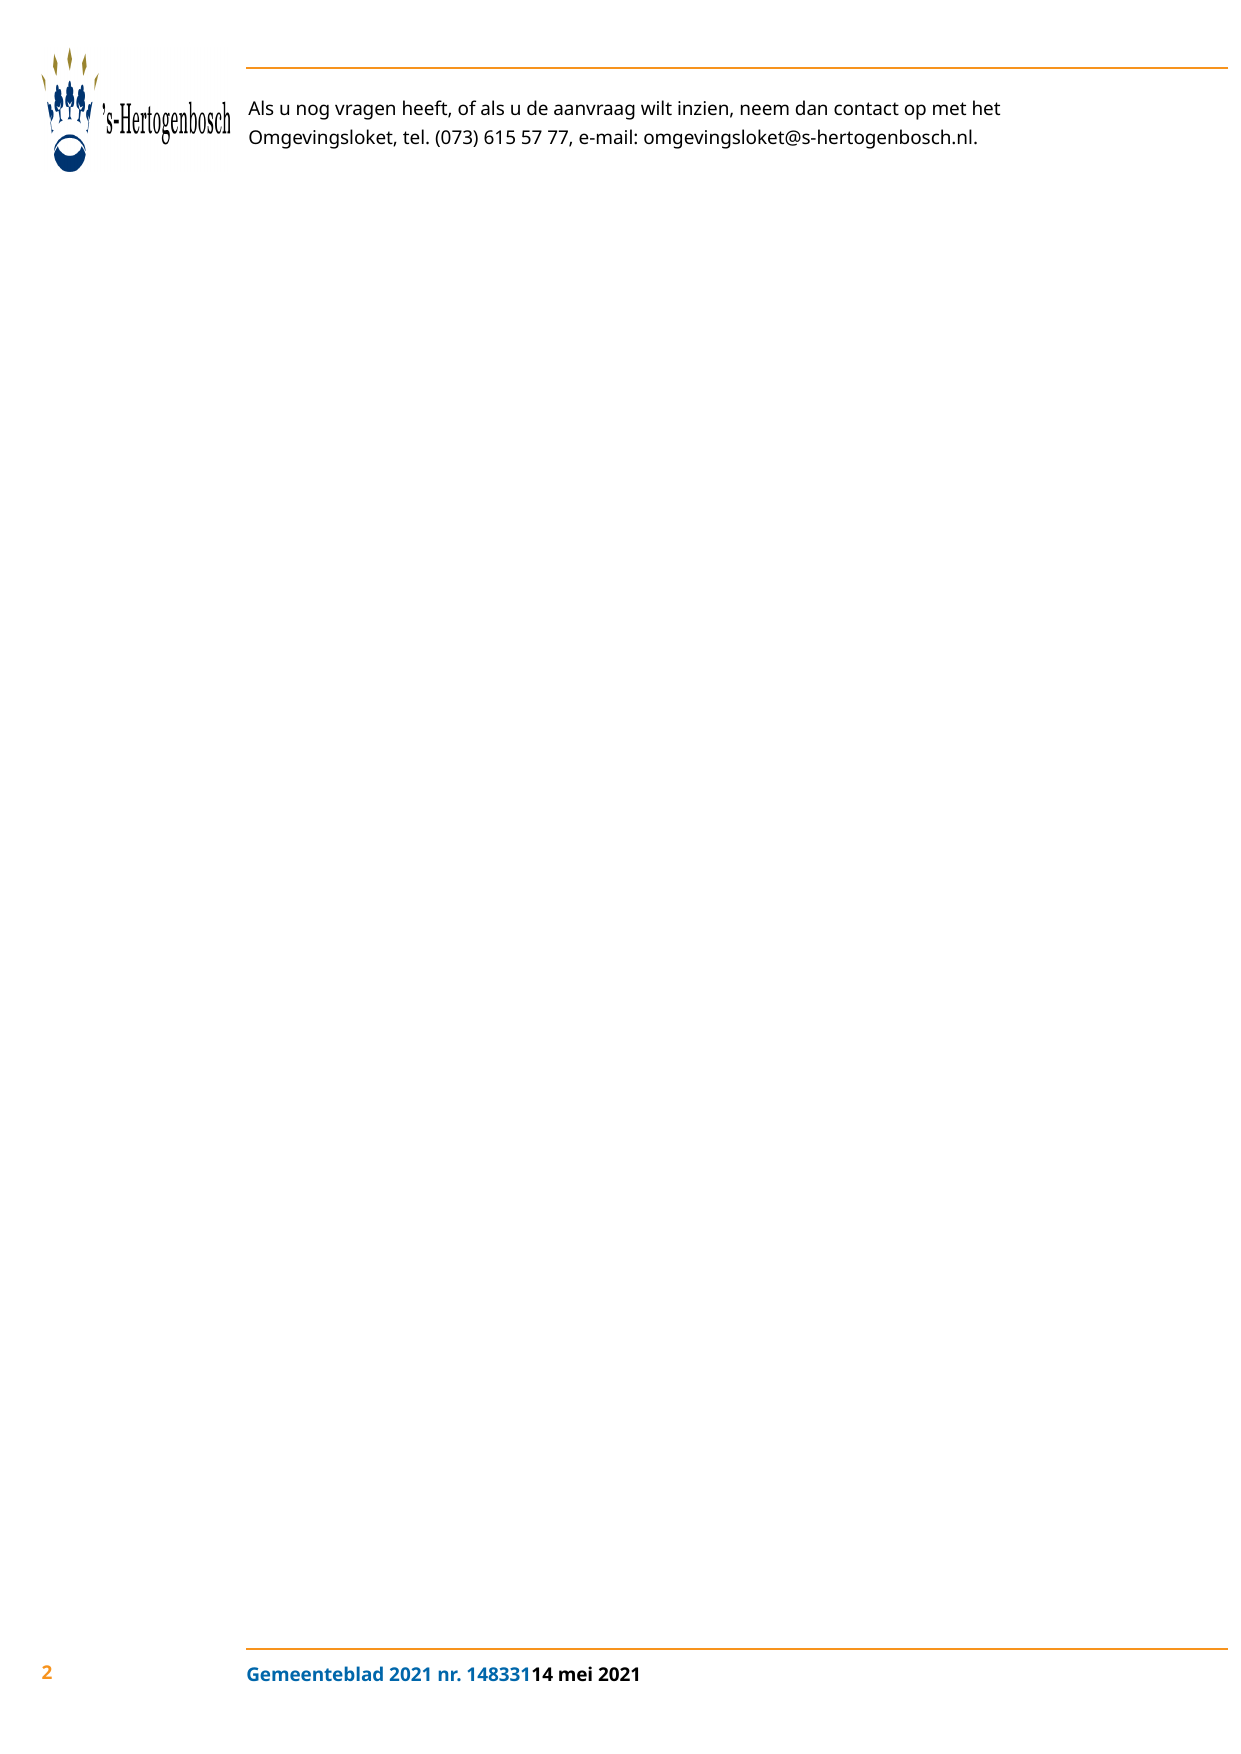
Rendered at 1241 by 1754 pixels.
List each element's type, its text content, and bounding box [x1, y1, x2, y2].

picture [41, 47, 231, 172]
text Als u nog vragen heeft, of als u de aanvraag wilt inzien, neem dan contact op met het Omgevingsloket, tel. (073) 615 57 77, e-mail: omgevingsloket@s-hertogenbosch.nl. [248, 95, 1152, 150]
